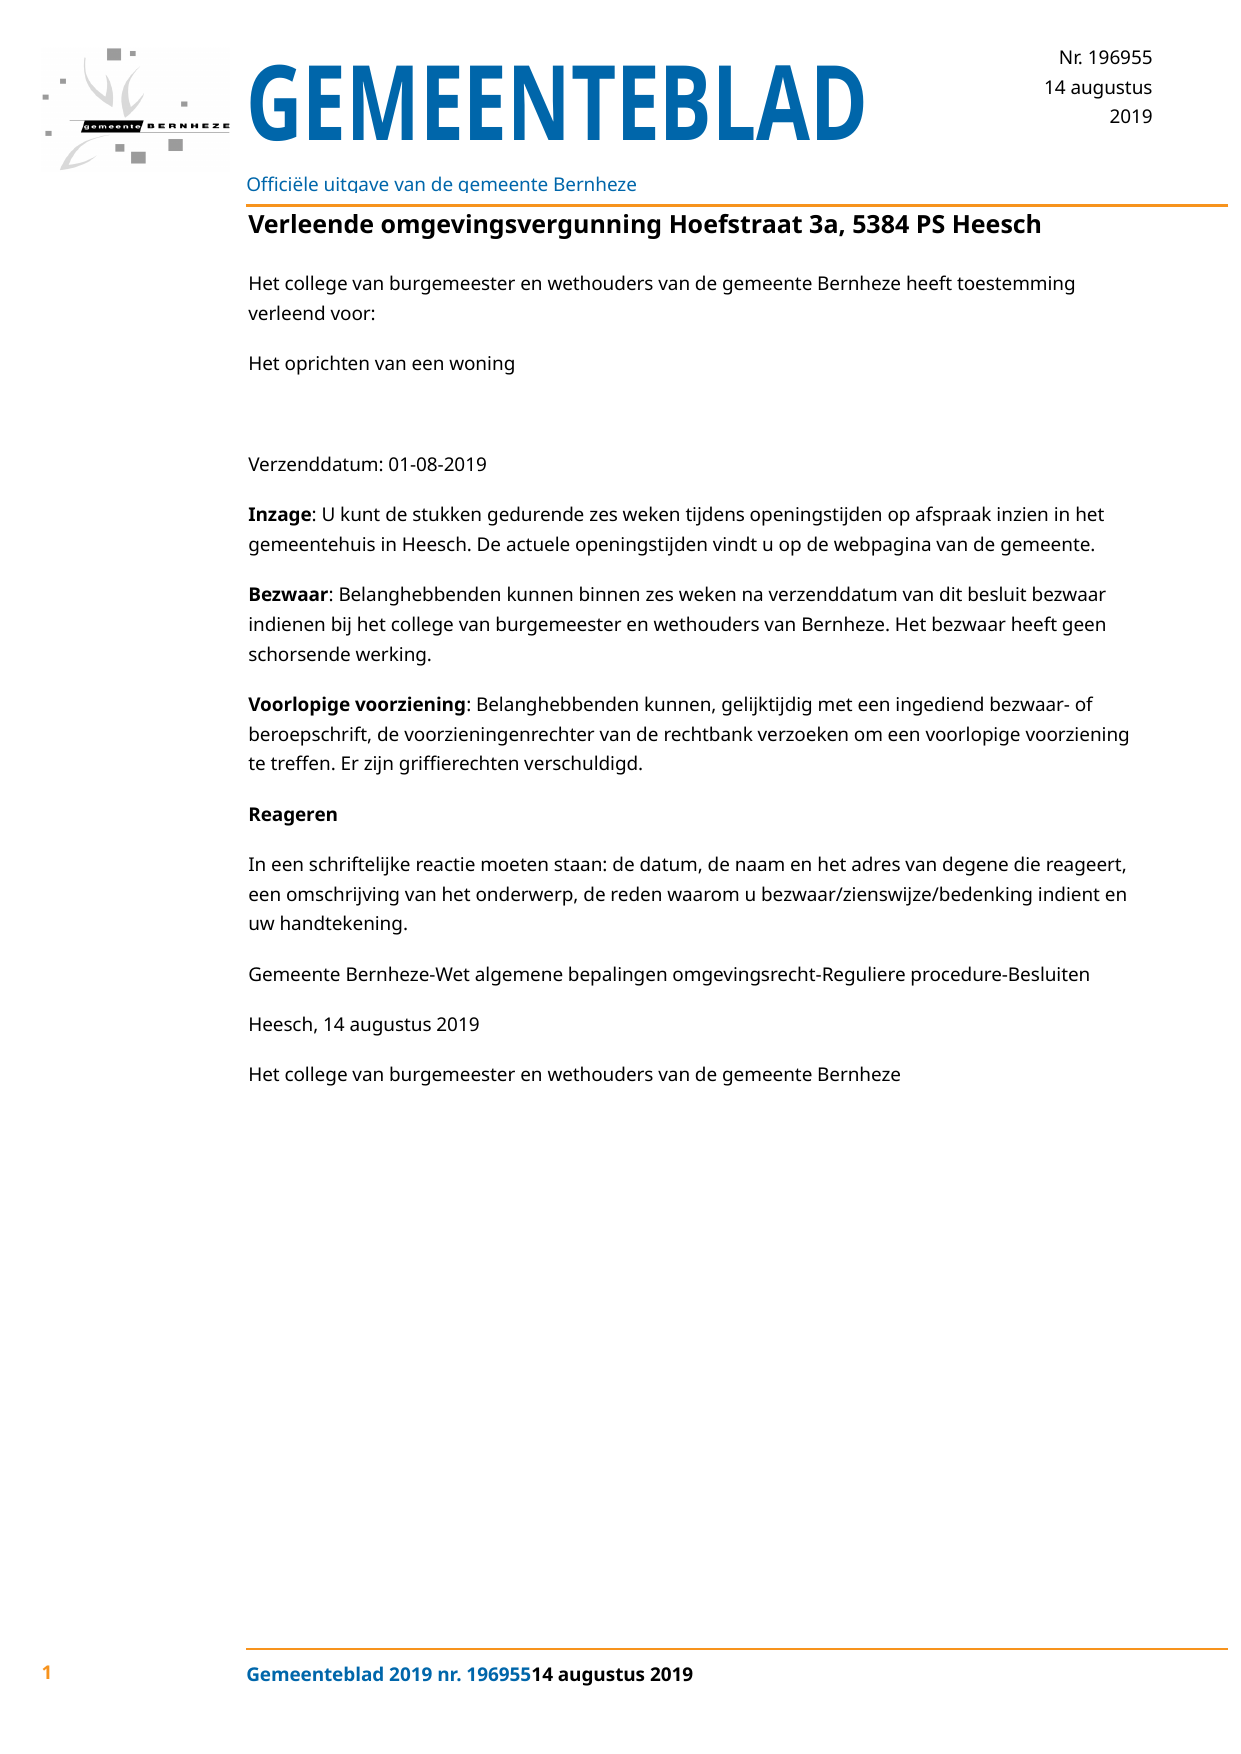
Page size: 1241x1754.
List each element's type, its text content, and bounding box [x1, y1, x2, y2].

text Verzenddatum: 01-08-2019 [248, 451, 1152, 477]
text Reageren [248, 801, 1152, 826]
text Inzage: U kunt de stukken gedurende zes weken tijdens openingstijden op afspraak inzien in het gemeentehuis in Heesch. De actuele openingstijden vindt u op de webpagina van de gemeente. [248, 502, 1152, 557]
text In een schriftelijke reactie moeten staan: de datum, de naam en het adres van degene die reageert, een omschrijving van het onderwerp, de reden waarom u bezwaar/zienswijze/bedenking indient en uw handtekening. [248, 851, 1152, 936]
text Verleende omgevingsvergunning Hoefstraat 3a, 5384 PS Heesch [248, 207, 1152, 241]
text Voorlopige voorziening: Belanghebbenden kunnen, gelijktijdig met een ingediend bezwaar- of beroepschrift, de voorzieningenrechter van de rechtbank verzoeken om een voorlopige voorziening te treffen. Er zijn griffierechten verschuldigd. [248, 691, 1152, 776]
text Het college van burgemeester en wethouders van de gemeente Bernheze heeft toestemming verleend voor: [248, 270, 1152, 326]
text Bezwaar: Belanghebbenden kunnen binnen zes weken na verzenddatum van dit besluit bezwaar indienen bij het college van burgemeester en wethouders van Bernheze. Het bezwaar heeft geen schorsende werking. [248, 582, 1152, 666]
text Gemeente Bernheze-Wet algemene bepalingen omgevingsrecht-Reguliere procedure-Besluiten [248, 961, 1152, 986]
text Het oprichten van een woning [248, 350, 1152, 376]
text Het college van burgemeester en wethouders van de gemeente Bernheze [248, 1062, 1152, 1087]
picture [41, 47, 231, 172]
text Heesch, 14 augustus 2019 [248, 1011, 1152, 1037]
